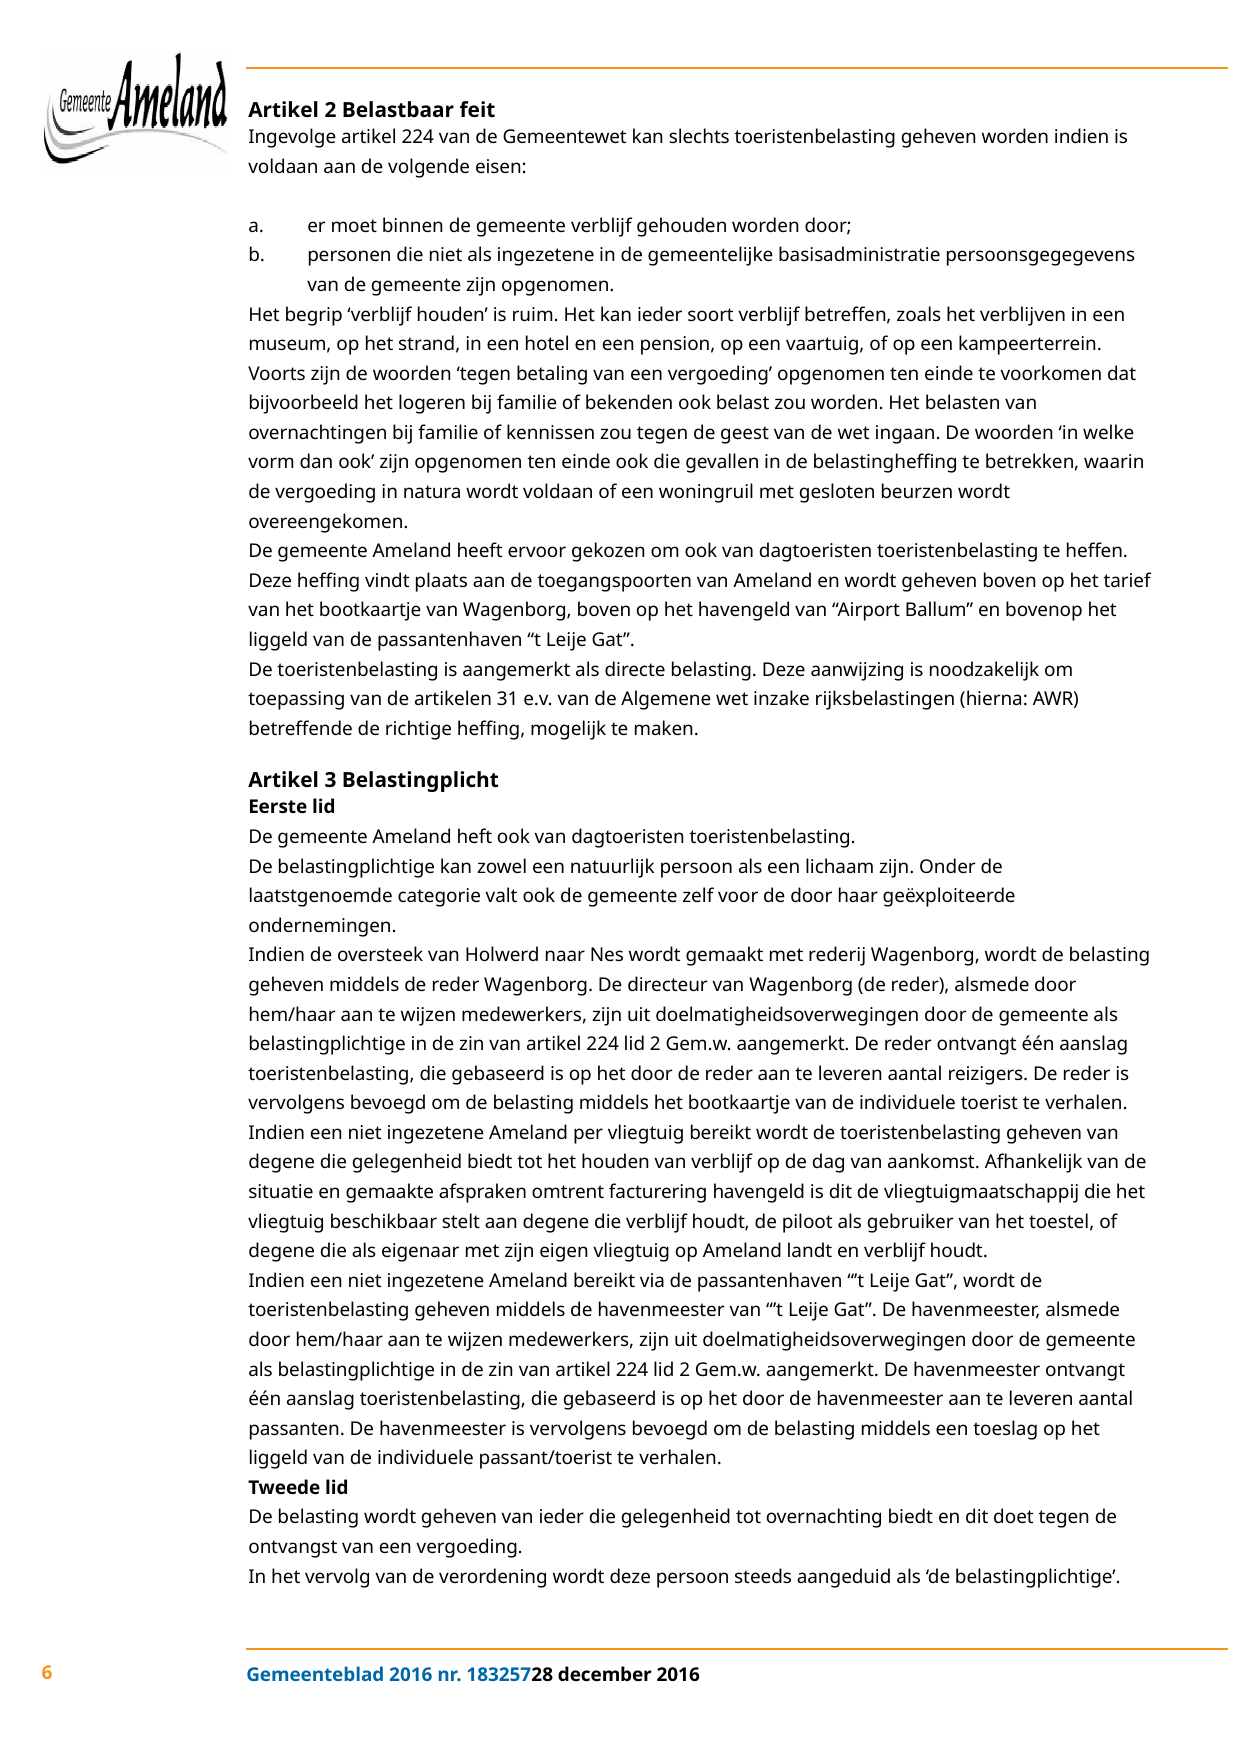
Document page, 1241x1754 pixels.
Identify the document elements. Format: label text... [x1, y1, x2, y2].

text Indien een niet ingezetene Ameland per vliegtuig bereikt wordt de toeristenbelasting geheven van degene die gelegenheid biedt tot het houden van verblijf op de dag van aankomst. Afhankelijk van de situatie en gemaakte afspraken omtrent facturering havengeld is dit de vliegtuigmaatschappij die het vliegtuig beschikbaar stelt aan degene die verblijf houdt, de piloot als gebruiker van het toestel, of degene die als eigenaar met zijn eigen vliegtuig op Ameland landt en verblijf houdt. [248, 1119, 1152, 1263]
text Eerste lid [248, 794, 1152, 819]
text Voorts zijn de woorden ‘tegen betaling van een vergoeding’ opgenomen ten einde te voorkomen dat bijvoorbeeld het logeren bij familie of bekenden ook belast zou worden. Het belasten van overnachtingen bij familie of kennissen zou tegen de geest van de wet ingaan. De woorden ‘in welke vorm dan ook’ zijn opgenomen ten einde ook die gevallen in de belastingheffing te betrekken, waarin de vergoeding in natura wordt voldaan of een woningruil met gesloten beurzen wordt overeengekomen. [248, 360, 1152, 533]
list er moet binnen de gemeente verblijf gehouden worden door; [248, 212, 1152, 238]
text Tweede lid [248, 1474, 1152, 1500]
text Het begrip ‘verblijf houden’ is ruim. Het kan ieder soort verblijf betreffen, zoals het verblijven in een museum, op het strand, in een hotel en een pension, op een vaartuig, of op een kampeerterrein. [248, 301, 1152, 356]
picture [41, 47, 231, 172]
text In het vervolg van de verordening wordt deze persoon steeds aangeduid als ‘de belastingplichtige’. [248, 1563, 1152, 1589]
text De belastingplichtige kan zowel een natuurlijk persoon als een lichaam zijn. Onder de laatstgenoemde categorie valt ook de gemeente zelf voor de door haar geëxploiteerde ondernemingen. [248, 853, 1152, 938]
list personen die niet als ingezetene in de gemeentelijke basisadministratie persoonsgegegevens van de gemeente zijn opgenomen. [248, 242, 1152, 297]
text De gemeente Ameland heeft ervoor gekozen om ook van dagtoeristen toeristenbelasting te heffen. Deze heffing vindt plaats aan de toegangspoorten van Ameland en wordt geheven boven op het tarief van het bootkaartje van Wagenborg, boven op het havengeld van “Airport Ballum” en bovenop het liggeld van de passantenhaven “t Leije Gat”. [248, 537, 1152, 652]
text Artikel 3 Belastingplicht [248, 765, 1152, 794]
text Indien een niet ingezetene Ameland bereikt via de passantenhaven “’t Leije Gat”, wordt de toeristenbelasting geheven middels de havenmeester van “’t Leije Gat”. De havenmeester, alsmede door hem/haar aan te wijzen medewerkers, zijn uit doelmatigheidsoverwegingen door de gemeente als belastingplichtige in de zin van artikel 224 lid 2 Gem.w. aangemerkt. De havenmeester ontvangt één aanslag toeristenbelasting, die gebaseerd is op het door de havenmeester aan te leveren aantal passanten. De havenmeester is vervolgens bevoegd om de belasting middels een toeslag op het liggeld van de individuele passant/toerist te verhalen. [248, 1267, 1152, 1470]
text De gemeente Ameland heft ook van dagtoeristen toeristenbelasting. [248, 823, 1152, 849]
text De toeristenbelasting is aangemerkt als directe belasting. Deze aanwijzing is noodzakelijk om toepassing van de artikelen 31 e.v. van de Algemene wet inzake rijksbelastingen (hierna: AWR) betreffende de richtige heffing, mogelijk te maken. [248, 656, 1152, 741]
text Artikel 2 Belastbaar feit [248, 95, 1152, 123]
text Ingevolge artikel 224 van de Gemeentewet kan slechts toeristenbelasting geheven worden indien is voldaan aan de volgende eisen: [248, 123, 1152, 178]
text Indien de oversteek van Holwerd naar Nes wordt gemaakt met rederij Wagenborg, wordt de belasting geheven middels de reder Wagenborg. De directeur van Wagenborg (de reder), alsmede door hem/haar aan te wijzen medewerkers, zijn uit doelmatigheidsoverwegingen door de gemeente als belastingplichtige in de zin van artikel 224 lid 2 Gem.w. aangemerkt. De reder ontvangt één aanslag toeristenbelasting, die gebaseerd is op het door de reder aan te leveren aantal reizigers. De reder is vervolgens bevoegd om de belasting middels het bootkaartje van de individuele toerist te verhalen. [248, 942, 1152, 1115]
text De belasting wordt geheven van ieder die gelegenheid tot overnachting biedt en dit doet tegen de ontvangst van een vergoeding. [248, 1504, 1152, 1559]
